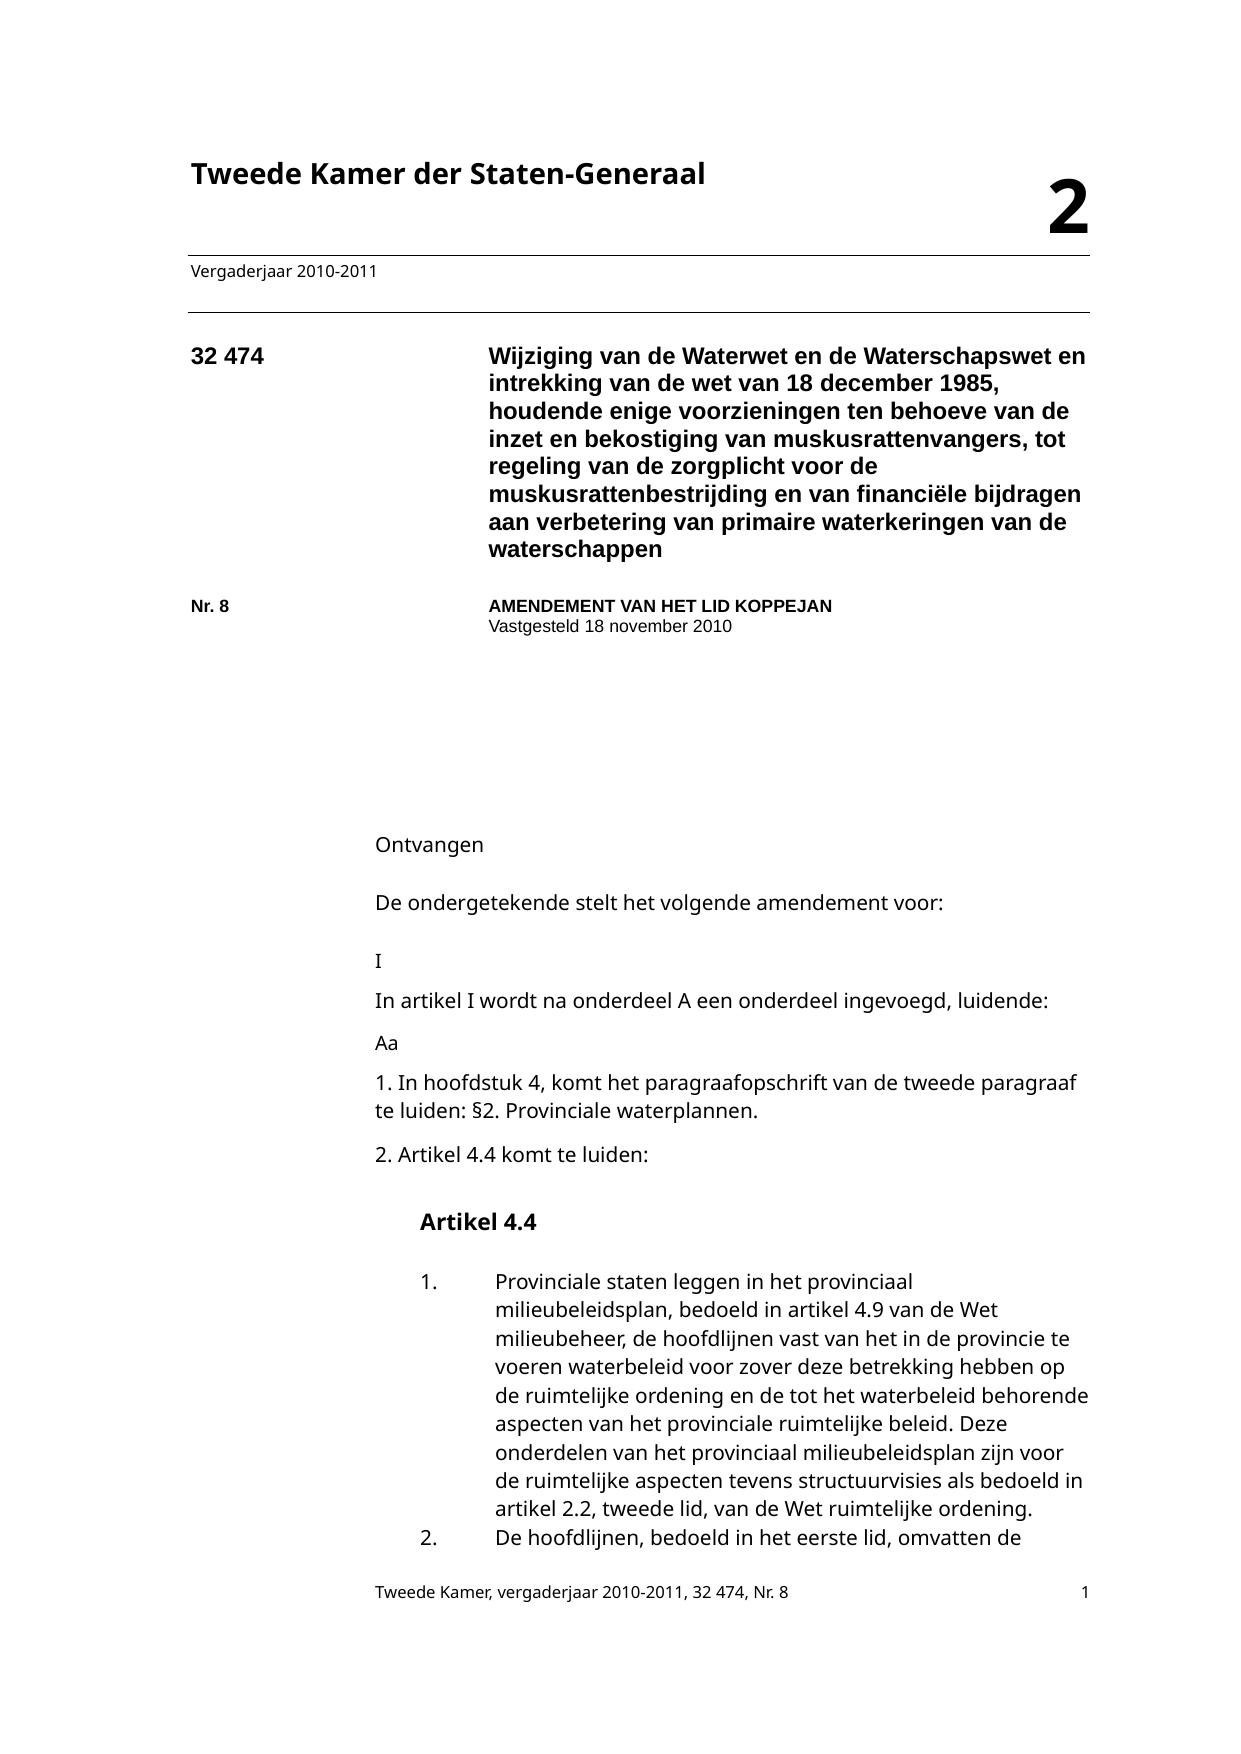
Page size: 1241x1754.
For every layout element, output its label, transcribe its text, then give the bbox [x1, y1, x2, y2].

text 2. Artikel 4.4 komt te luiden: [375, 1140, 1090, 1168]
table_cell AMENDEMENT VAN HET LID KOPPEJAN Vastgesteld 18 november 2010 [485, 593, 1090, 712]
text I [375, 947, 1090, 974]
table_cell [485, 256, 1090, 312]
text In artikel I wordt na onderdeel A een onderdeel ingevoegd, luidende: [375, 986, 1090, 1014]
subtitle Artikel 4.4 [420, 1206, 1090, 1237]
table_cell Wijziging van de Waterwet en de Waterschapswet en intrekking van de wet van 18 december 1985, houdende enige voorzieningen ten behoeve van de inzet en bekostiging van muskusrattenvangers, tot regeling van de zorgplicht voor de muskusrattenbestrijding en van financiële bijdragen aan verbetering van primaire waterkeringen van de waterschappen [485, 339, 1090, 593]
list De hoofdlijnen, bedoeld in het eerste lid, omvatten de [420, 1523, 1090, 1551]
text De ondergetekende stelt het volgende amendement voor: [375, 888, 1090, 917]
table_header 2 [910, 150, 1090, 255]
table_cell [188, 313, 485, 339]
table_cell Vergaderjaar 2010-2011 [188, 256, 485, 312]
text Aa [375, 1029, 1090, 1056]
list Provinciale staten leggen in het provinciaal milieubeleidsplan, bedoeld in artikel 4.9 van de Wet milieubeheer, de hoofdlijnen vast van het in de provincie te voeren waterbeleid voor zover deze betrekking hebben op de ruimtelijke ordening en de tot het waterbeleid behorende aspecten van het provinciale ruimtelijke beleid. Deze onderdelen van het provinciaal milieubeleidsplan zijn voor de ruimtelijke aspecten tevens structuurvisies als bedoeld in artikel 2.2, tweede lid, van de Wet ruimtelijke ordening. [420, 1267, 1090, 1523]
table_cell 32 474 [188, 339, 485, 593]
table_header Tweede Kamer der Staten-Generaal [188, 150, 909, 255]
text 1. In hoofdstuk 4, komt het paragraafopschrift van de tweede paragraaf te luiden: §2. Provinciale waterplannen. [375, 1068, 1090, 1125]
text Ontvangen [375, 830, 1090, 858]
table_cell Nr. 8 [188, 593, 485, 712]
table_cell [485, 313, 1090, 339]
